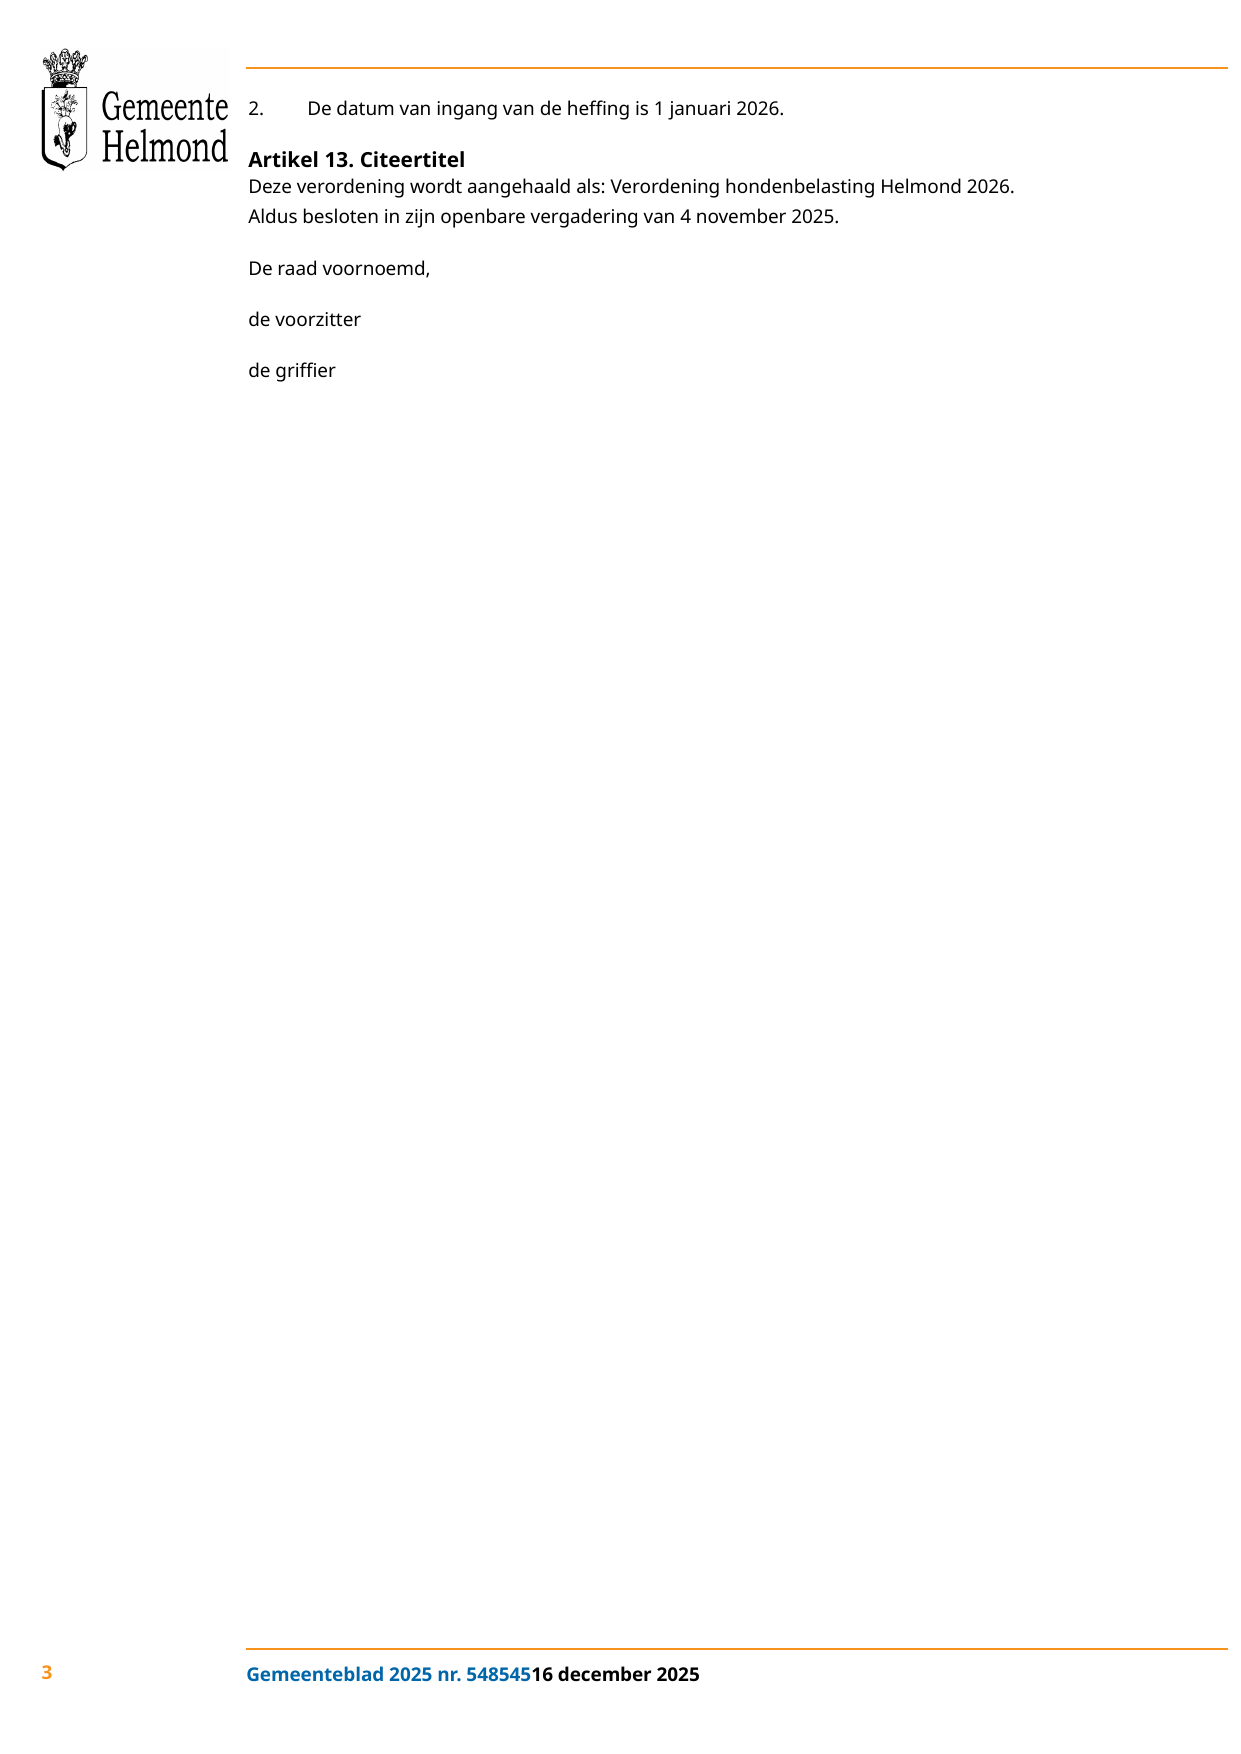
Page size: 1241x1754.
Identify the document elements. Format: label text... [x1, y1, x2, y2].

text Artikel 13. Citeertitel [248, 145, 1152, 174]
text de griffier [248, 358, 1152, 383]
text Deze verordening wordt aangehaald als: Verordening hondenbelasting Helmond 2026. [248, 174, 1152, 199]
text Aldus besloten in zijn openbare vergadering van 4 november 2025. [248, 203, 1152, 229]
list De datum van ingang van de heffing is 1 januari 2026. [248, 95, 1152, 121]
picture [41, 47, 231, 172]
text De raad voornoemd, [248, 255, 1152, 280]
text de voorzitter [248, 306, 1152, 332]
